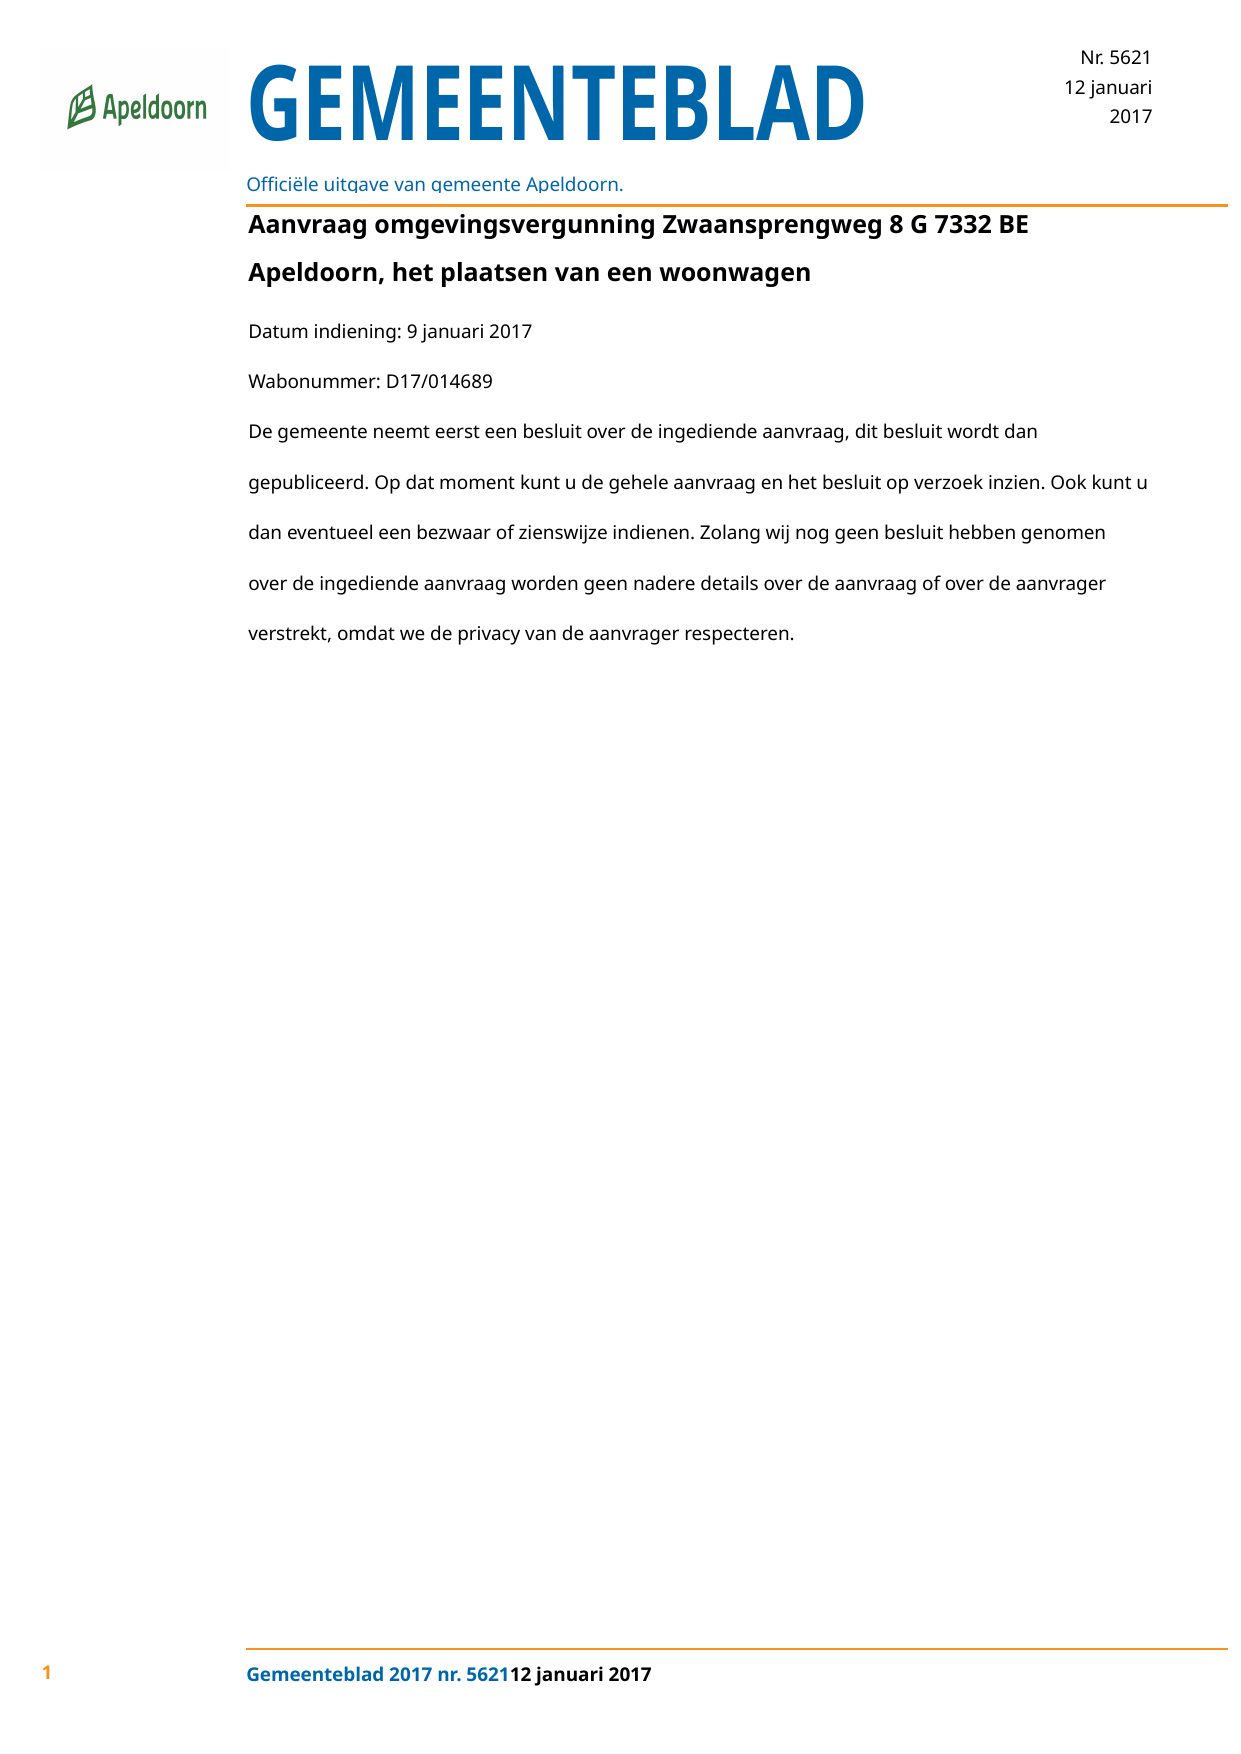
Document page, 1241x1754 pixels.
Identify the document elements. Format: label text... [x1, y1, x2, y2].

text Aanvraag omgevingsvergunning Zwaansprengweg 8 G 7332 BE Apeldoorn, het plaatsen van een woonwagen [248, 207, 1152, 288]
text Datum indiening: 9 januari 2017 [248, 318, 1152, 344]
picture [41, 47, 231, 172]
text gepubliceerd. Op dat moment kunt u de gehele aanvraag en het besluit op verzoek inzien. Ook kunt u [248, 469, 1152, 495]
text verstrekt, omdat we de privacy van de aanvrager respecteren. [248, 620, 1152, 646]
text dan eventueel een bezwaar of zienswijze indienen. Zolang wij nog geen besluit hebben genomen [248, 519, 1152, 545]
text over de ingediende aanvraag worden geen nadere details over de aanvraag of over de aanvrager [248, 570, 1152, 596]
text De gemeente neemt eerst een besluit over de ingediende aanvraag, dit besluit wordt dan [248, 419, 1152, 444]
text Wabonummer: D17/014689 [248, 368, 1152, 394]
